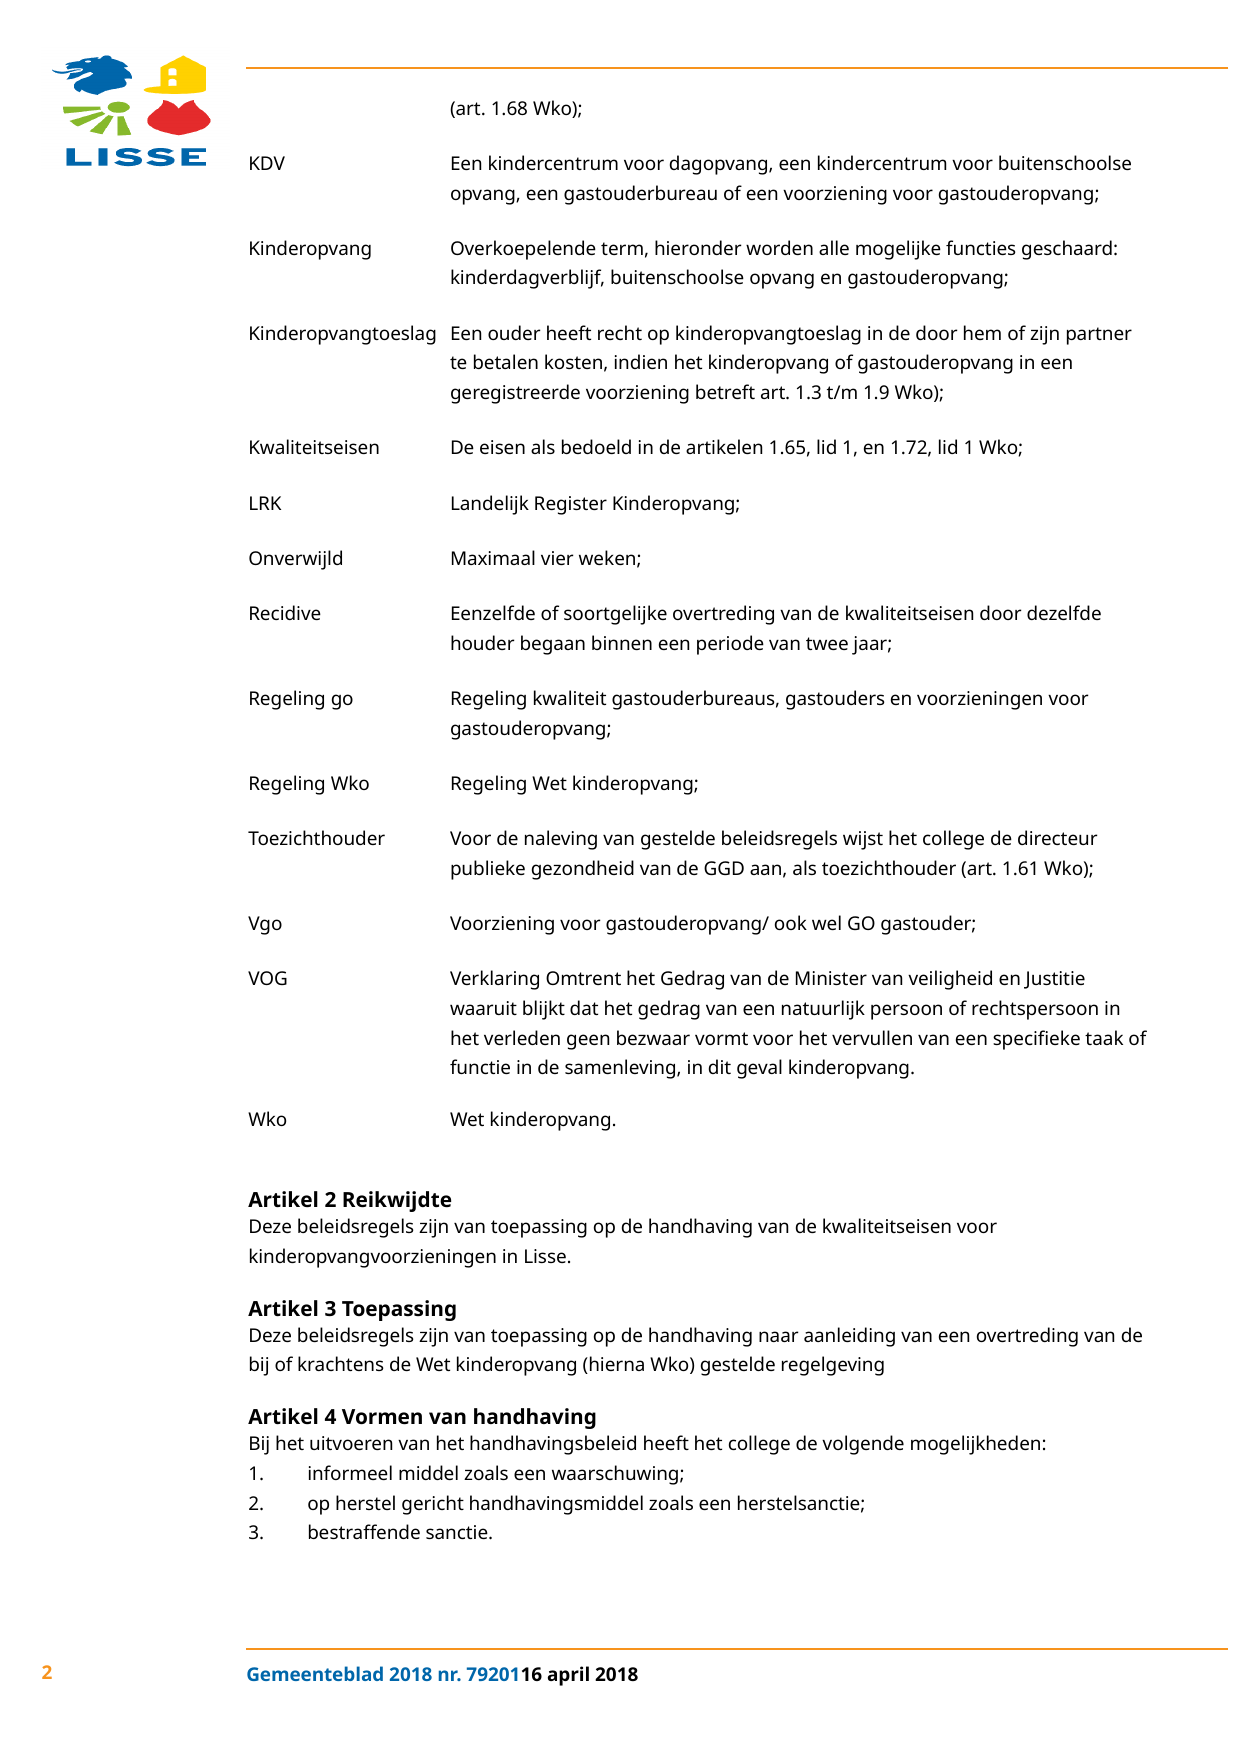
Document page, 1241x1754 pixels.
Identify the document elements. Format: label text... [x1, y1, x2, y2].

table_cell [450, 1080, 1152, 1106]
table_cell Toezichthouder [248, 825, 450, 910]
table_cell LRK [248, 490, 450, 545]
table_cell Een kindercentrum voor dagopvang, een kindercentrum voor buitenschoolse opvang, een gastouderbureau of een voorziening voor gastouderopvang; [450, 150, 1152, 235]
text Deze beleidsregels zijn van toepassing op de handhaving van de kwaliteitseisen voor kinderopvangvoorzieningen in Lisse. [248, 1214, 1152, 1269]
table_cell Vgo [248, 910, 450, 966]
text Artikel 4 Vormen van handhaving [248, 1402, 1152, 1431]
table_cell Wko [248, 1106, 450, 1161]
table_cell Recidive [248, 600, 450, 685]
table_cell Regeling Wet kinderopvang; [450, 770, 1152, 825]
text Artikel 2 Reikwijdte [248, 1185, 1152, 1214]
table_cell De eisen als bedoeld in de artikelen 1.65, lid 1, en 1.72, lid 1 Wko; [450, 434, 1152, 490]
table_cell Eenzelfde of soortgelijke overtreding van de kwaliteitseisen door dezelfde houder begaan binnen een periode van twee jaar; [450, 600, 1152, 685]
table_cell Voor de naleving van gestelde beleidsregels wijst het college de directeur publieke gezondheid van de GGD aan, als toezichthouder (art. 1.61 Wko); [450, 825, 1152, 910]
table_cell [248, 1080, 450, 1106]
table_cell (art. 1.68 Wko); [450, 95, 1152, 150]
table_cell VOG [248, 966, 450, 1080]
table_cell Een ouder heeft recht op kinderopvangtoeslag in de door hem of zijn partner te betalen kosten, indien het kinderopvang of gastouderopvang in een geregistreerde voorziening betreft art. 1.3 t/m 1.9 Wko); [450, 320, 1152, 434]
table_cell Voorziening voor gastouderopvang/ ook wel GO gastouder; [450, 910, 1152, 966]
table_cell Wet kinderopvang. [450, 1106, 1152, 1161]
table_cell Kwaliteitseisen [248, 434, 450, 490]
table_cell Kinderopvangtoeslag [248, 320, 450, 434]
table_cell Regeling go [248, 685, 450, 770]
picture [41, 47, 231, 172]
text Artikel 3 Toepassing [248, 1294, 1152, 1322]
table_cell Landelijk Register Kinderopvang; [450, 490, 1152, 545]
table_cell Maximaal vier weken; [450, 545, 1152, 600]
table_cell [248, 95, 450, 150]
table_cell Kinderopvang [248, 235, 450, 320]
table_cell Regeling kwaliteit gastouderbureaus, gastouders en voorzieningen voor gastouderopvang; [450, 685, 1152, 770]
table_cell KDV [248, 150, 450, 235]
table_cell Overkoepelende term, hieronder worden alle mogelijke functies geschaard: kinderdagverblijf, buitenschoolse opvang en gastouderopvang; [450, 235, 1152, 320]
text Bij het uitvoeren van het handhavingsbeleid heeft het college de volgende mogelijkheden: [248, 1431, 1152, 1456]
text Deze beleidsregels zijn van toepassing op de handhaving naar aanleiding van een overtreding van de bij of krachtens de Wet kinderopvang (hierna Wko) gestelde regelgeving [248, 1322, 1152, 1377]
list informeel middel zoals een waarschuwing; [248, 1460, 1152, 1486]
list bestraffende sanctie. [248, 1519, 1152, 1545]
list op herstel gericht handhavingsmiddel zoals een herstelsanctie; [248, 1490, 1152, 1515]
table_cell Onverwijld [248, 545, 450, 600]
table_cell Regeling Wko [248, 770, 450, 825]
table_cell Verklaring Omtrent het Gedrag van de Minister van veiligheid en Justitie waaruit blijkt dat het gedrag van een natuurlijk persoon of rechtspersoon in het verleden geen bezwaar vormt voor het vervullen van een specifieke taak of functie in de samenleving, in dit geval kinderopvang. [450, 966, 1152, 1080]
